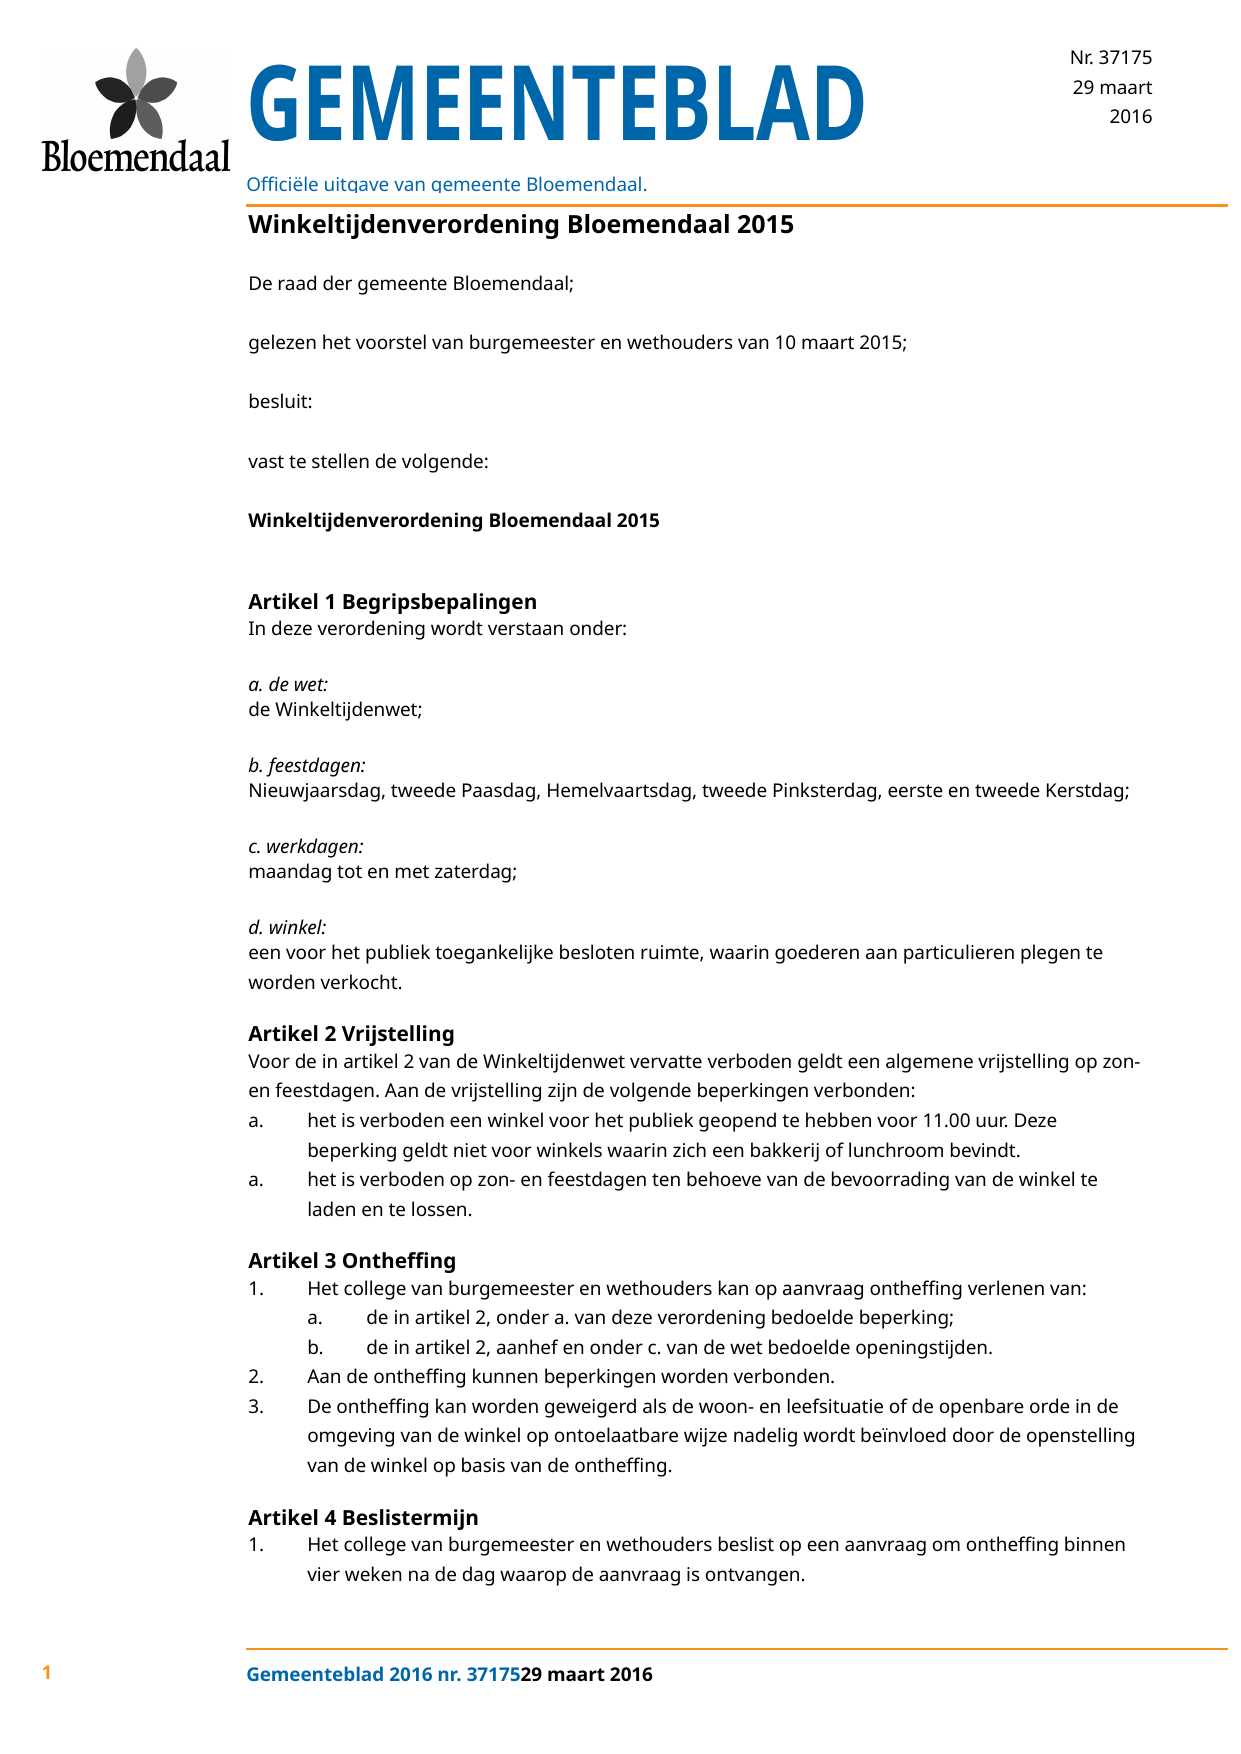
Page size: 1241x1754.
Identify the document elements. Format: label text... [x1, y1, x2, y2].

text Nieuwjaarsdag, tweede Paasdag, Hemelvaartsdag, tweede Pinksterdag, eerste en tweede Kerstdag; [248, 777, 1152, 803]
text Winkeltijdenverordening Bloemendaal 2015 [248, 207, 1152, 241]
list Aan de ontheffing kunnen beperkingen worden verbonden. [248, 1363, 1152, 1389]
text Artikel 1 Begripsbepalingen [248, 587, 1152, 615]
list Het college van burgemeester en wethouders kan op aanvraag ontheffing verlenen van: [248, 1275, 1152, 1301]
text De raad der gemeente Bloemendaal; [248, 270, 1152, 296]
list de in artikel 2, aanhef en onder c. van de wet bedoelde openingstijden. [307, 1334, 1152, 1360]
text c. werkdagen: [248, 833, 1152, 858]
list De ontheffing kan worden geweigerd als de woon- en leefsituatie of de openbare orde in de omgeving van de winkel op ontoelaatbare wijze nadelig wordt beïnvloed door de openstelling van de winkel op basis van de ontheffing. [248, 1393, 1152, 1478]
text In deze verordening wordt verstaan onder: [248, 615, 1152, 641]
text Winkeltijdenverordening Bloemendaal 2015 [248, 507, 1152, 533]
text Artikel 2 Vrijstelling [248, 1019, 1152, 1048]
text gelezen het voorstel van burgemeester en wethouders van 10 maart 2015; [248, 329, 1152, 355]
text a. de wet: [248, 671, 1152, 696]
list Het college van burgemeester en wethouders beslist op een aanvraag om ontheffing binnen vier weken na de dag waarop de aanvraag is ontvangen. [248, 1531, 1152, 1586]
text Voor de in artikel 2 van de Winkeltijdenwet vervatte verboden geldt een algemene vrijstelling op zon- en feestdagen. Aan de vrijstelling zijn de volgende beperkingen verbonden: [248, 1048, 1152, 1103]
text Artikel 4 Beslistermijn [248, 1503, 1152, 1531]
list de in artikel 2, onder a. van deze verordening bedoelde beperking; [307, 1304, 1152, 1330]
text d. winkel: [248, 914, 1152, 939]
text vast te stellen de volgende: [248, 448, 1152, 473]
text b. feestdagen: [248, 752, 1152, 777]
text de Winkeltijdenwet; [248, 696, 1152, 722]
text een voor het publiek toegankelijke besloten ruimte, waarin goederen aan particulieren plegen te worden verkocht. [248, 939, 1152, 995]
picture [41, 47, 231, 172]
text maandag tot en met zaterdag; [248, 858, 1152, 884]
list het is verboden op zon- en feestdagen ten behoeve van de bevoorrading van de winkel te laden en te lossen. [248, 1166, 1152, 1222]
list het is verboden een winkel voor het publiek geopend te hebben voor 11.00 uur. Deze beperking geldt niet voor winkels waarin zich een bakkerij of lunchroom bevindt. [248, 1107, 1152, 1162]
text besluit: [248, 389, 1152, 414]
text Artikel 3 Ontheffing [248, 1246, 1152, 1275]
